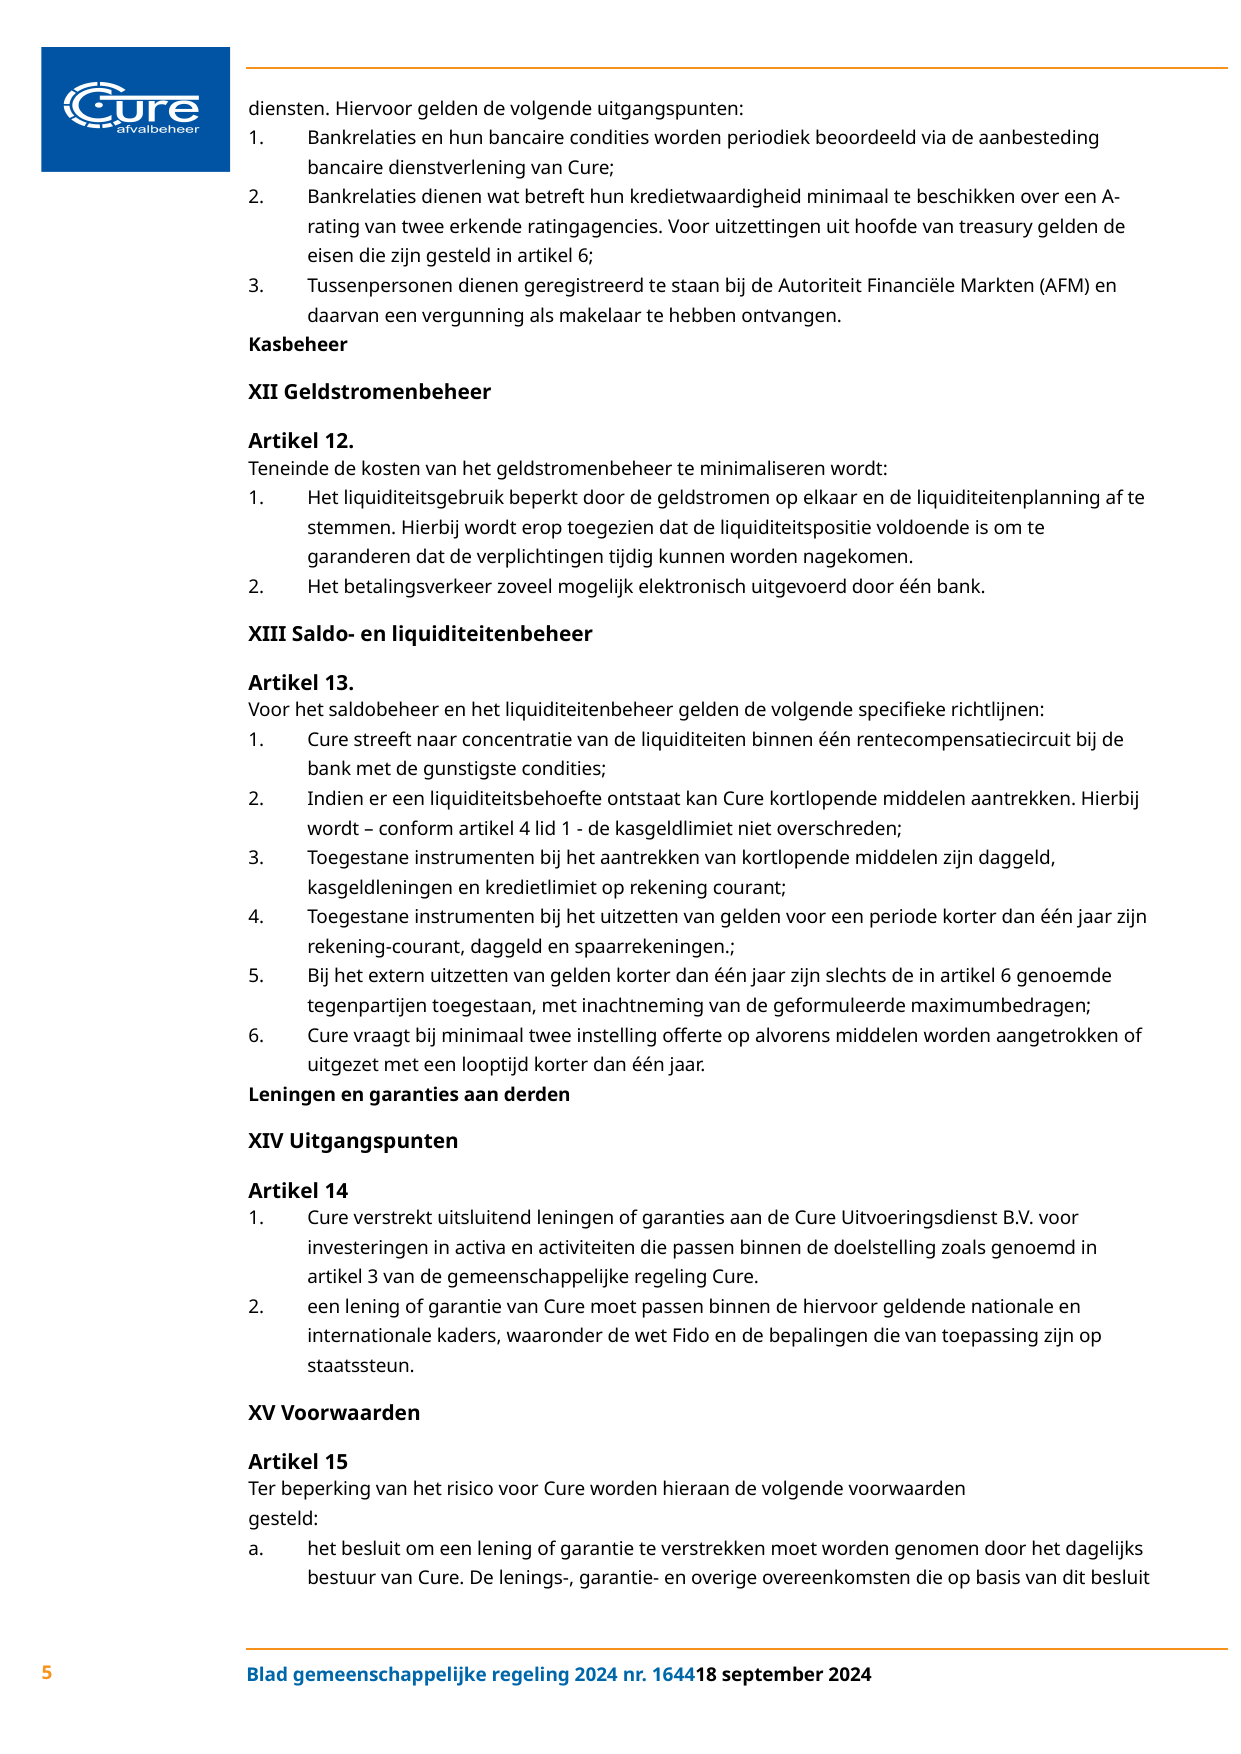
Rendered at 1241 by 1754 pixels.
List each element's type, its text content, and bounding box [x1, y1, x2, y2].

list Het liquiditeitsgebruik beperkt door de geldstromen op elkaar en de liquiditeitenplanning af te stemmen. Hierbij wordt erop toegezien dat de liquiditeitspositie voldoende is om te garanderen dat de verplichtingen tijdig kunnen worden nagekomen. [248, 484, 1152, 569]
list Bankrelaties en hun bancaire condities worden periodiek beoordeeld via de aanbesteding bancaire dienstverlening van Cure; [248, 124, 1152, 180]
list Indien er een liquiditeitsbehoefte ontstaat kan Cure kortlopende middelen aantrekken. Hierbij wordt – conform artikel 4 lid 1 - de kasgeldlimiet niet overschreden; [248, 785, 1152, 841]
text diensten. Hiervoor gelden de volgende uitgangspunten: [248, 95, 1152, 121]
list Bankrelaties dienen wat betreft hun kredietwaardigheid minimaal te beschikken over een A-rating van twee erkende ratingagencies. Voor uitzettingen uit hoofde van treasury gelden de eisen die zijn gesteld in artikel 6; [248, 183, 1152, 268]
text Teneinde de kosten van het geldstromenbeheer te minimaliseren wordt: [248, 455, 1152, 481]
text Artikel 14 [248, 1176, 1152, 1204]
text Ter beperking van het risico voor Cure worden hieraan de volgende voorwaarden [248, 1476, 1152, 1501]
text gesteld: [248, 1505, 1152, 1531]
text Leningen en garanties aan derden [248, 1081, 1152, 1107]
picture [41, 47, 231, 172]
text XIII Saldo- en liquiditeitenbeheer [248, 619, 1152, 647]
list het besluit om een lening of garantie te verstrekken moet worden genomen door het dagelijks bestuur van Cure. De lenings-, garantie- en overige overeenkomsten die op basis van dit besluit [248, 1535, 1152, 1590]
text Kasbeheer [248, 331, 1152, 357]
text Voor het saldobeheer en het liquiditeitenbeheer gelden de volgende specifieke richtlijnen: [248, 696, 1152, 722]
list Toegestane instrumenten bij het aantrekken van kortlopende middelen zijn daggeld, kasgeldleningen en kredietlimiet op rekening courant; [248, 844, 1152, 900]
list Cure vraagt bij minimaal twee instelling offerte op alvorens middelen worden aangetrokken of uitgezet met een looptijd korter dan één jaar. [248, 1022, 1152, 1077]
text Artikel 12. [248, 426, 1152, 455]
list een lening of garantie van Cure moet passen binnen de hiervoor geldende nationale en internationale kaders, waaronder de wet Fido en de bepalingen die van toepassing zijn op staatssteun. [248, 1293, 1152, 1378]
text Artikel 15 [248, 1447, 1152, 1476]
list Toegestane instrumenten bij het uitzetten van gelden voor een periode korter dan één jaar zijn rekening-courant, daggeld en spaarrekeningen.; [248, 903, 1152, 959]
list Cure verstrekt uitsluitend leningen of garanties aan de Cure Uitvoeringsdienst B.V. voor investeringen in activa en activiteiten die passen binnen de doelstelling zoals genoemd in artikel 3 van de gemeenschappelijke regeling Cure. [248, 1204, 1152, 1289]
list Het betalingsverkeer zoveel mogelijk elektronisch uitgevoerd door één bank. [248, 573, 1152, 599]
text XIV Uitgangspunten [248, 1127, 1152, 1155]
text Artikel 13. [248, 668, 1152, 696]
text XII Geldstromenbeheer [248, 377, 1152, 406]
list Cure streeft naar concentratie van de liquiditeiten binnen één rentecompensatiecircuit bij de bank met de gunstigste condities; [248, 726, 1152, 781]
list Tussenpersonen dienen geregistreerd te staan bij de Autoriteit Financiële Markten (AFM) en daarvan een vergunning als makelaar te hebben ontvangen. [248, 272, 1152, 328]
list Bij het extern uitzetten van gelden korter dan één jaar zijn slechts de in artikel 6 genoemde tegenpartijen toegestaan, met inachtneming van de geformuleerde maximumbedragen; [248, 963, 1152, 1018]
text XV Voorwaarden [248, 1398, 1152, 1426]
